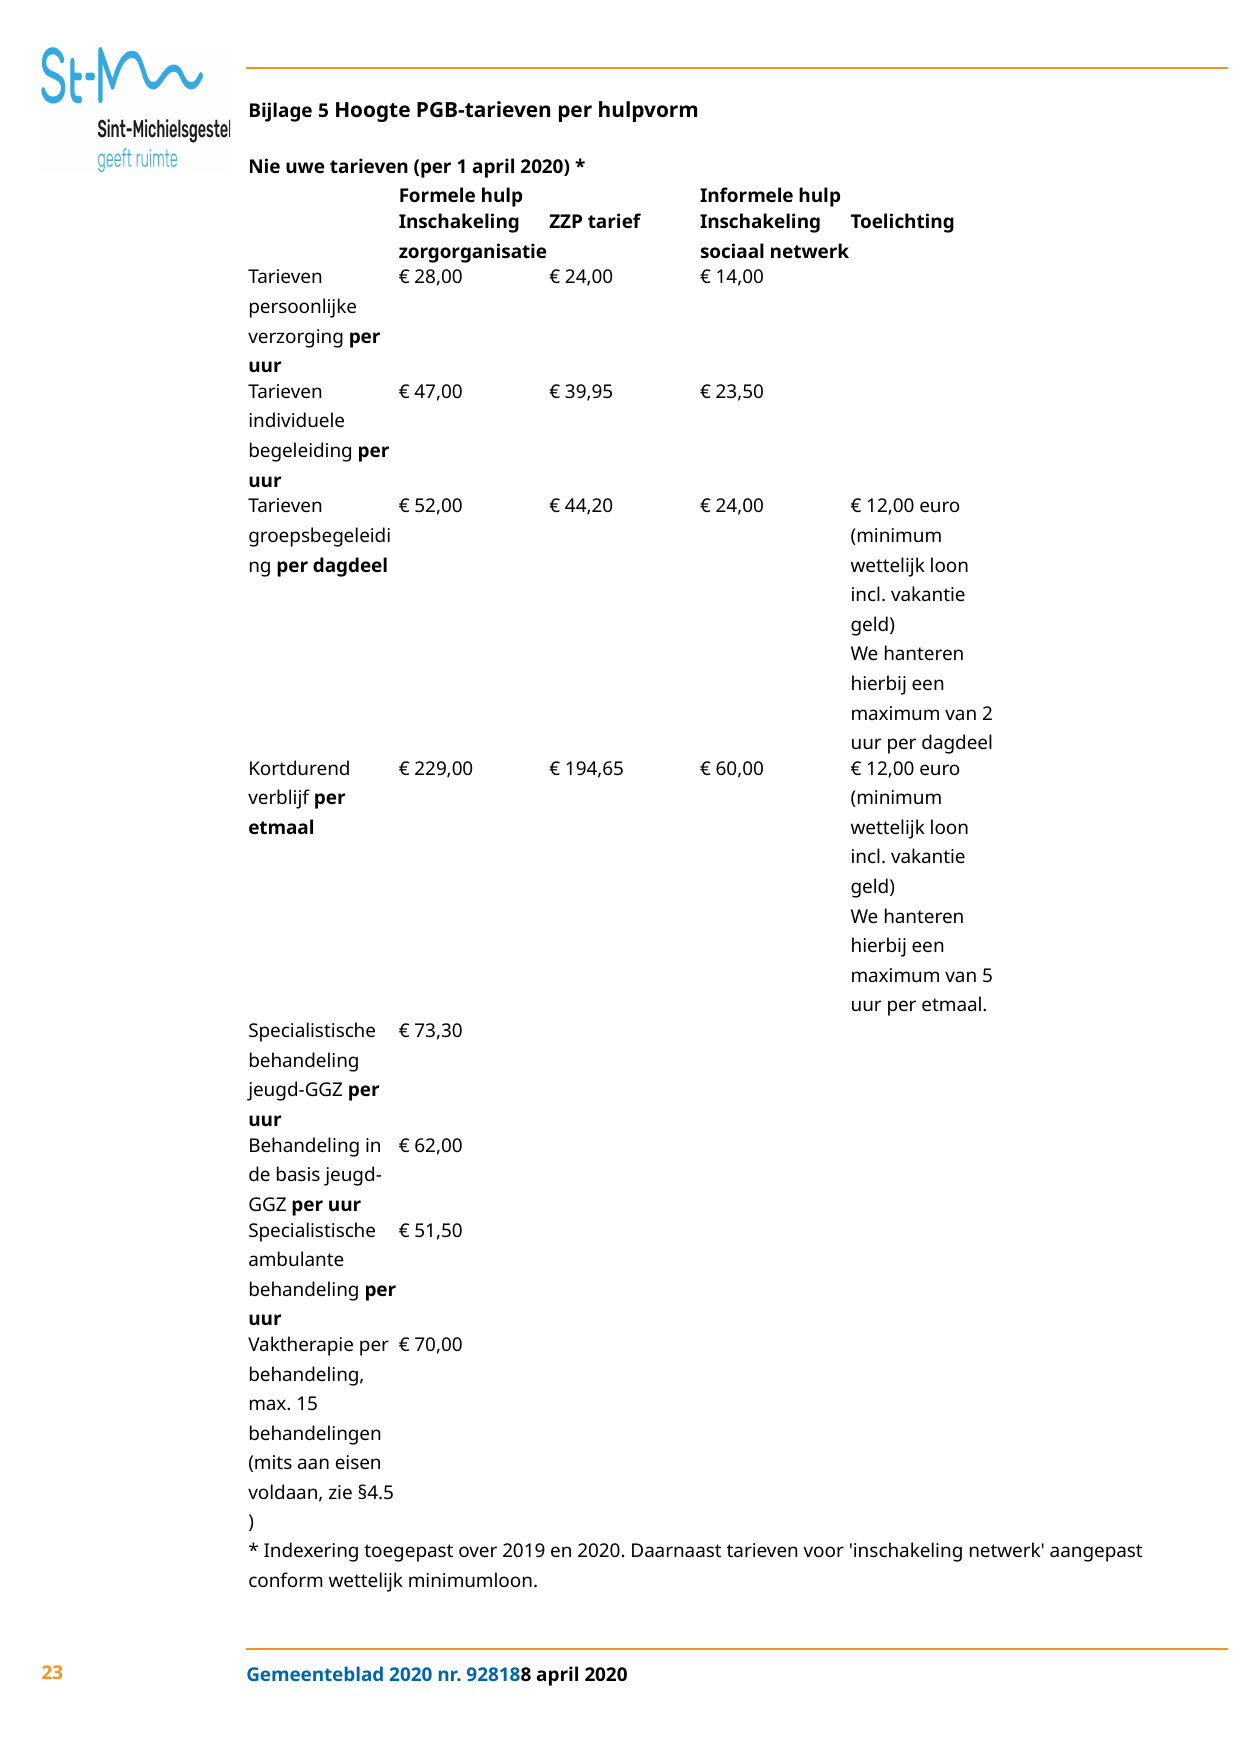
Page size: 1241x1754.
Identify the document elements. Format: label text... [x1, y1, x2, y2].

table_header Informele hulp [700, 183, 850, 208]
table_cell [549, 1132, 700, 1217]
table_cell € 70,00 [399, 1331, 549, 1534]
table_cell Toelichting [850, 208, 1001, 264]
table_cell Tarieven individuele begeleiding per uur [248, 378, 398, 493]
table_cell [850, 1331, 1152, 1534]
table_cell € 12,00 euro (minimum wettelijk loon incl. vakantie geld) We hanteren hierbij een maximum van 5 uur per etmaal. [850, 755, 1001, 1017]
table_cell [850, 1132, 1152, 1217]
table_cell € 194,65 [549, 755, 700, 1017]
table_cell € 23,50 [700, 378, 850, 493]
table_cell [850, 1018, 1152, 1132]
table_cell [248, 208, 398, 264]
table_cell Vaktherapie per behandeling, max. 15 behandelingen (mits aan eisen voldaan, zie §4.5 ) [248, 1331, 398, 1534]
text * Indexering toegepast over 2019 en 2020. Daarnaast tarieven voor 'inschakeling netwerk' aangepast conform wettelijk minimumloon. [248, 1538, 1152, 1593]
table_cell [549, 1217, 700, 1331]
table_cell [549, 1331, 700, 1534]
table_cell Inschakeling zorgorganisatie [399, 208, 549, 264]
table_cell € 229,00 [399, 755, 549, 1017]
table_cell [850, 378, 1001, 493]
table_cell Tarieven persoonlijke verzorging per uur [248, 264, 398, 378]
table_cell € 14,00 [700, 264, 850, 378]
table_cell [850, 264, 1001, 378]
table_cell [549, 1018, 700, 1132]
table_cell € 12,00 euro (minimum wettelijk loon incl. vakantie geld) We hanteren hierbij een maximum van 2 uur per dagdeel [850, 493, 1001, 755]
picture [41, 47, 231, 172]
table_cell [700, 1018, 850, 1132]
table_cell € 44,20 [549, 493, 700, 755]
table_cell € 24,00 [549, 264, 700, 378]
table_cell € 47,00 [399, 378, 549, 493]
table_cell € 60,00 [700, 755, 850, 1017]
table_cell [700, 1331, 850, 1534]
table_header [248, 183, 398, 208]
text Bijlage 5 Hoogte PGB-tarieven per hulpvorm [248, 95, 1152, 123]
table_cell Inschakeling sociaal netwerk [700, 208, 850, 264]
table_cell € 39,95 [549, 378, 700, 493]
table_cell Behandeling in de basis jeugd-GGZ per uur [248, 1132, 398, 1217]
table_cell Kortdurend verblijf per etmaal [248, 755, 398, 1017]
table_header Formele hulp [399, 183, 700, 208]
table_cell € 51,50 [399, 1217, 549, 1331]
table_cell ZZP tarief [549, 208, 700, 264]
text Nie uwe tarieven (per 1 april 2020) * [248, 153, 1152, 179]
table_cell € 52,00 [399, 493, 549, 755]
table_header [850, 183, 1001, 208]
table_cell Specialistische ambulante behandeling per uur [248, 1217, 398, 1331]
table_cell € 24,00 [700, 493, 850, 755]
table_cell € 73,30 [399, 1018, 549, 1132]
table_cell € 28,00 [399, 264, 549, 378]
table_cell Tarieven groepsbegeleiding per dagdeel [248, 493, 398, 755]
table_cell [700, 1217, 850, 1331]
table_cell [850, 1217, 1152, 1331]
table_cell € 62,00 [399, 1132, 549, 1217]
table_cell Specialistische behandeling jeugd-GGZ per uur [248, 1018, 398, 1132]
table_cell [700, 1132, 850, 1217]
